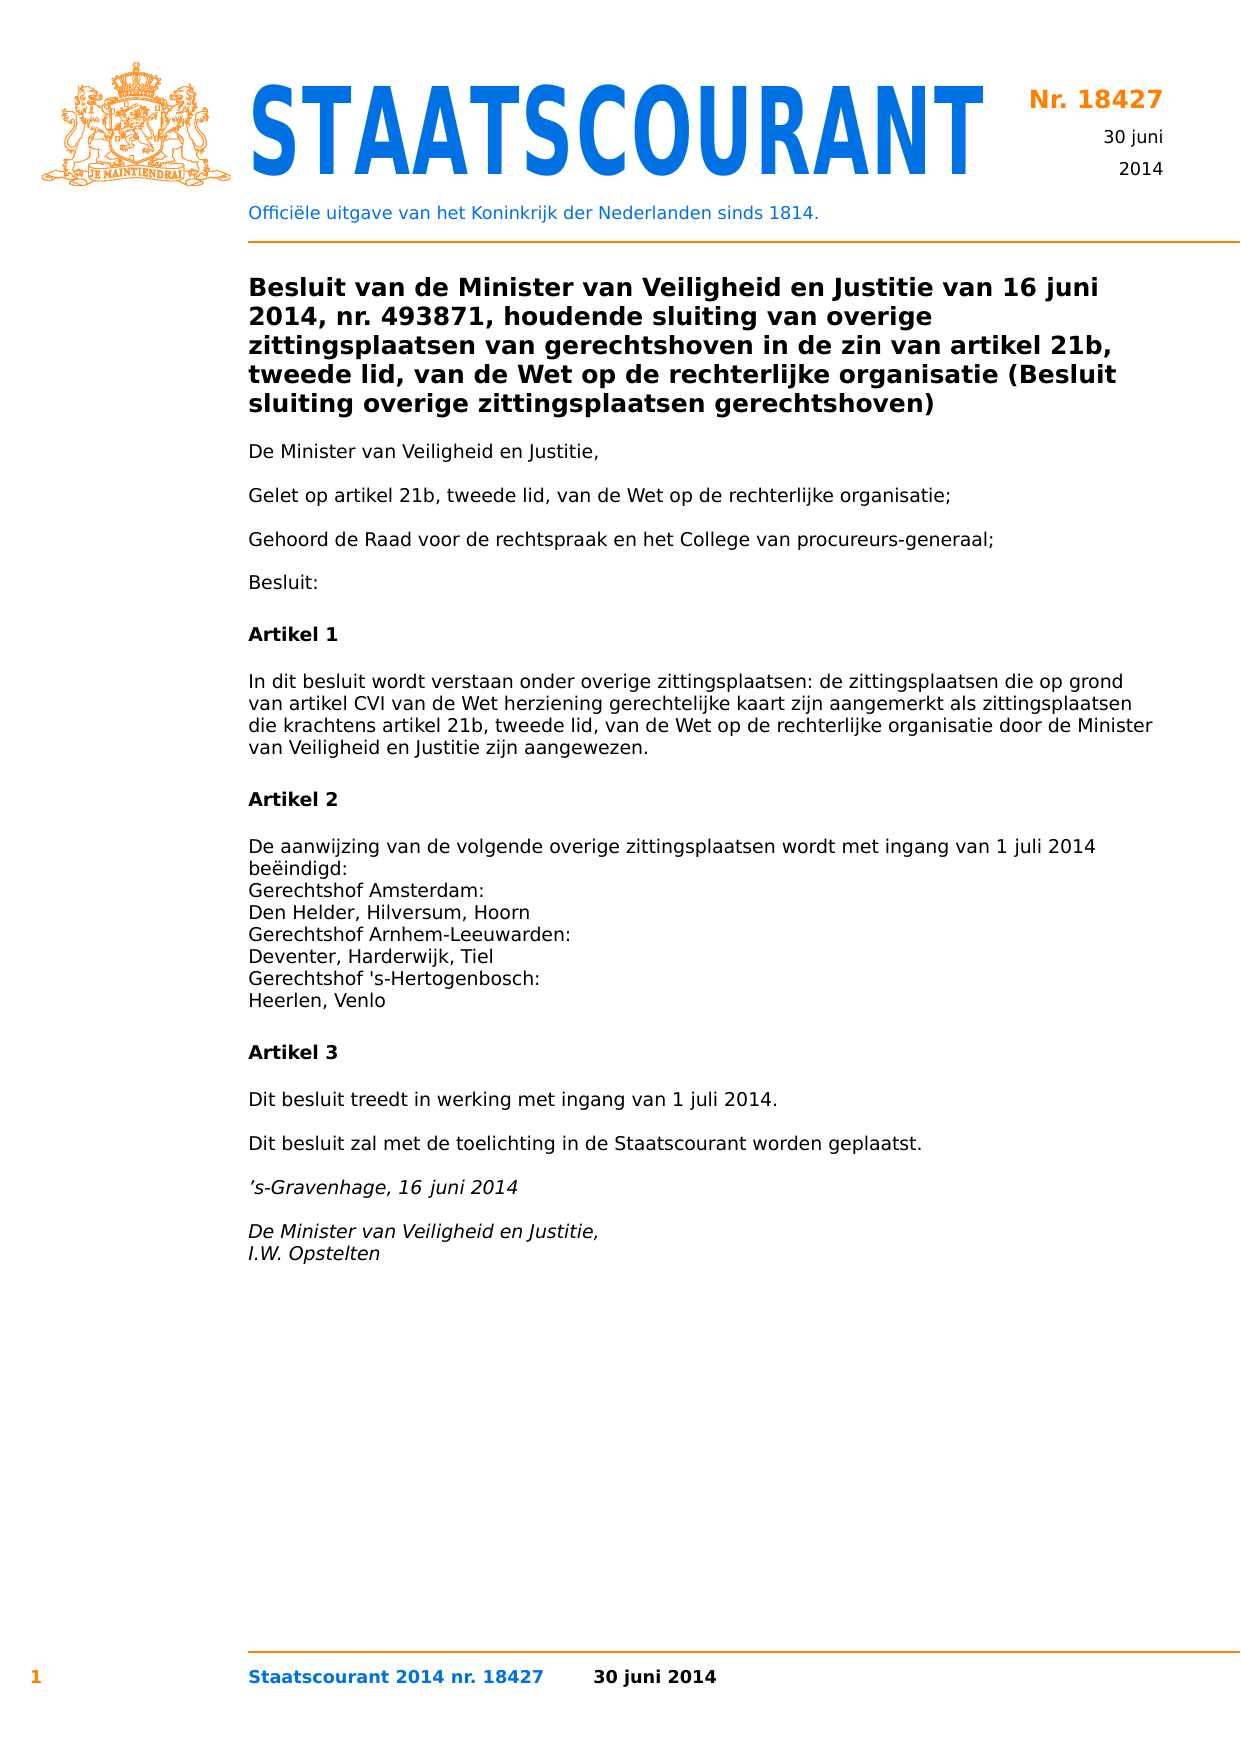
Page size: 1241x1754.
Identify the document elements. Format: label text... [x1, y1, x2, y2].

subtitle Artikel 2 [248, 789, 1163, 811]
subtitle Besluit van de Minister van Veiligheid en Justitie van 16 juni 2014, nr. 493871, houdende sluiting van overige zittingsplaatsen van gerechtshoven in de zin van artikel 21b, tweede lid, van de Wet op de rechterlijke organisatie (Besluit sluiting overige zittingsplaatsen gerechtshoven) [248, 273, 1163, 419]
text Dit besluit zal met de toelichting in de Staatscourant worden geplaatst. [248, 1133, 1163, 1155]
text ’s-Gravenhage, 16 juni 2014 [248, 1177, 1163, 1199]
text Gehoord de Raad voor de rechtspraak en het College van procureurs-generaal; [248, 528, 1163, 550]
picture [41, 62, 231, 186]
table_header [25, 62, 248, 241]
text Deventer, Harderwijk, Tiel [248, 946, 1163, 968]
text Heerlen, Venlo [248, 990, 1163, 1012]
table_header Nr. 18427 [998, 62, 1240, 121]
text De aanwijzing van de volgende overige zittingsplaatsen wordt met ingang van 1 juli 2014 beëindigd: [248, 836, 1163, 880]
table_cell 2014 [998, 153, 1240, 203]
subtitle Artikel 1 [248, 624, 1163, 646]
text Gerechtshof Arnhem-Leeuwarden: [248, 924, 1163, 946]
text Gerechtshof Amsterdam: [248, 880, 1163, 902]
text Den Helder, Hilversum, Hoorn [248, 902, 1163, 924]
text Dit besluit treedt in werking met ingang van 1 juli 2014. [248, 1089, 1163, 1111]
text Gerechtshof 's-Hertogenbosch: [248, 968, 1163, 990]
text Besluit: [248, 572, 1163, 594]
table_cell 30 juni [998, 121, 1240, 153]
text De Minister van Veiligheid en Justitie, I.W. Opstelten [248, 1221, 1163, 1264]
table_header STAATSCOURANT [248, 62, 998, 203]
table_cell Officiële uitgave van het Koninkrijk der Nederlanden sinds 1814. [248, 203, 1240, 241]
text Gelet op artikel 21b, tweede lid, van de Wet op de rechterlijke organisatie; [248, 484, 1163, 507]
text De Minister van Veiligheid en Justitie, [248, 441, 1163, 463]
subtitle Artikel 3 [248, 1042, 1163, 1064]
text In dit besluit wordt verstaan onder overige zittingsplaatsen: de zittingsplaatsen die op grond van artikel CVI van de Wet herziening gerechtelijke kaart zijn aangemerkt als zittingsplaatsen die krachtens artikel 21b, tweede lid, van de Wet op de rechterlijke organisatie door de Minister van Veiligheid en Justitie zijn aangewezen. [248, 671, 1163, 759]
